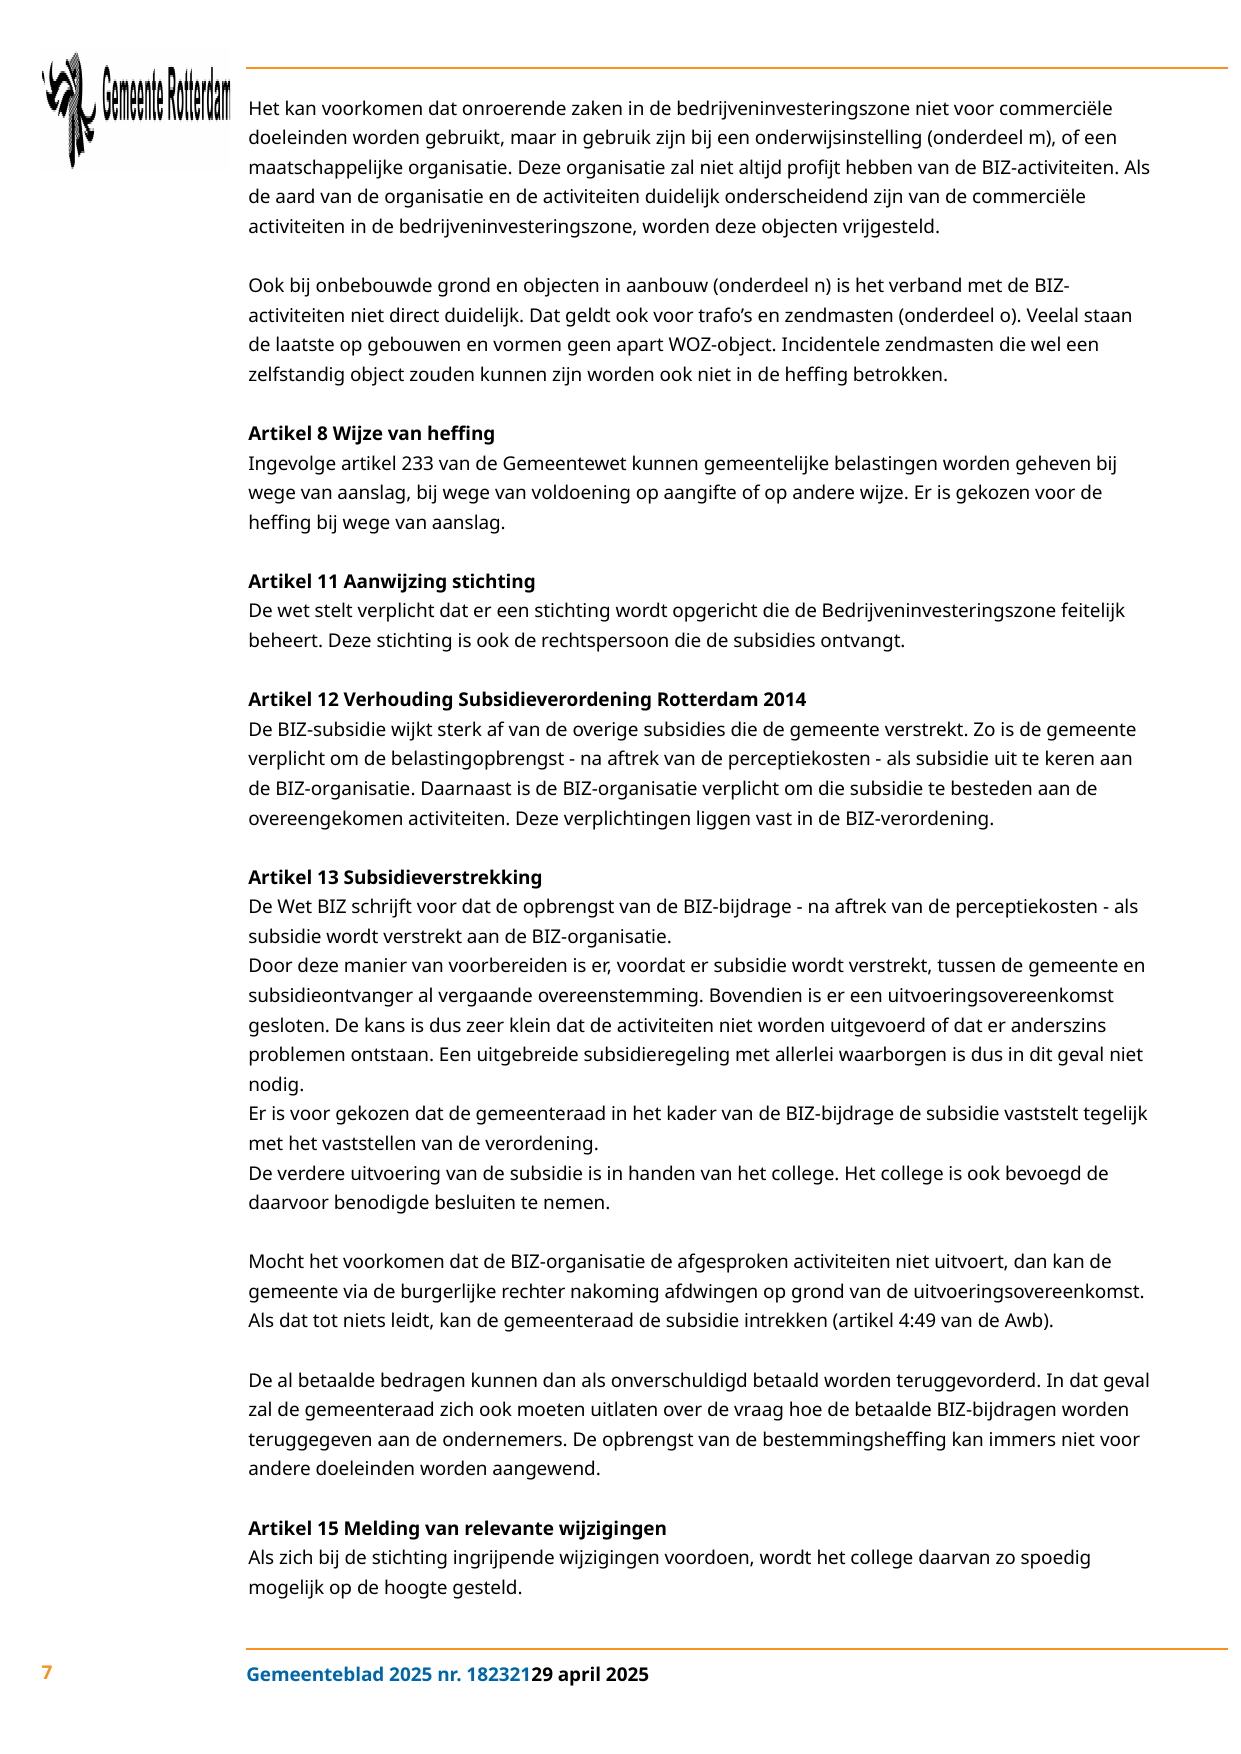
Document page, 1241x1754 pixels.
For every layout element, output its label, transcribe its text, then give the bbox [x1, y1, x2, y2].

text Ingevolge artikel 233 van de Gemeentewet kunnen gemeentelijke belastingen worden geheven bij wege van aanslag, bij wege van voldoening op aangifte of op andere wijze. Er is gekozen voor de heffing bij wege van aanslag. [248, 450, 1152, 535]
text Ook bij onbebouwde grond en objecten in aanbouw (onderdeel n) is het verband met de BIZ-activiteiten niet direct duidelijk. Dat geldt ook voor trafo’s en zendmasten (onderdeel o). Veelal staan de laatste op gebouwen en vormen geen apart WOZ-object. Incidentele zendmasten die wel een zelfstandig object zouden kunnen zijn worden ook niet in de heffing betrokken. [248, 272, 1152, 387]
text De al betaalde bedragen kunnen dan als onverschuldigd betaald worden teruggevorderd. In dat geval zal de gemeenteraad zich ook moeten uitlaten over de vraag hoe de betaalde BIZ-bijdragen worden teruggegeven aan de ondernemers. De opbrengst van de bestemmingsheffing kan immers niet voor andere doeleinden worden aangewend. [248, 1367, 1152, 1481]
text Artikel 11 Aanwijzing stichting [248, 568, 1152, 594]
text De verdere uitvoering van de subsidie is in handen van het college. Het college is ook bevoegd de daarvoor benodigde besluiten te nemen. [248, 1160, 1152, 1215]
text Door deze manier van voorbereiden is er, voordat er subsidie wordt verstrekt, tussen de gemeente en subsidieontvanger al vergaande overeenstemming. Bovendien is er een uitvoeringsovereenkomst gesloten. De kans is dus zeer klein dat de activiteiten niet worden uitgevoerd of dat er anderszins problemen ontstaan. Een uitgebreide subsidieregeling met allerlei waarborgen is dus in dit geval niet nodig. [248, 953, 1152, 1097]
text Artikel 12 Verhouding Subsidieverordening Rotterdam 2014 [248, 686, 1152, 712]
text Artikel 8 Wijze van heffing [248, 420, 1152, 446]
text De BIZ-subsidie wijkt sterk af van de overige subsidies die de gemeente verstrekt. Zo is de gemeente verplicht om de belastingopbrengst - na aftrek van de perceptiekosten - als subsidie uit te keren aan de BIZ-organisatie. Daarnaast is de BIZ-organisatie verplicht om die subsidie te besteden aan de overeengekomen activiteiten. Deze verplichtingen liggen vast in de BIZ-verordening. [248, 716, 1152, 831]
text Het kan voorkomen dat onroerende zaken in de bedrijveninvesteringszone niet voor commerciële doeleinden worden gebruikt, maar in gebruik zijn bij een onderwijsinstelling (onderdeel m), of een maatschappelijke organisatie. Deze organisatie zal niet altijd profijt hebben van de BIZ-activiteiten. Als de aard van de organisatie en de activiteiten duidelijk onderscheidend zijn van de commerciële activiteiten in de bedrijveninvesteringszone, worden deze objecten vrijgesteld. [248, 95, 1152, 239]
text Artikel 13 Subsidieverstrekking [248, 864, 1152, 890]
text De Wet BIZ schrijft voor dat de opbrengst van de BIZ-bijdrage - na aftrek van de perceptiekosten - als subsidie wordt verstrekt aan de BIZ-organisatie. [248, 893, 1152, 949]
text Er is voor gekozen dat de gemeenteraad in het kader van de BIZ-bijdrage de subsidie vaststelt tegelijk met het vaststellen van de verordening. [248, 1101, 1152, 1156]
text Als zich bij de stichting ingrijpende wijzigingen voordoen, wordt het college daarvan zo spoedig mogelijk op de hoogte gesteld. [248, 1544, 1152, 1600]
text De wet stelt verplicht dat er een stichting wordt opgericht die de Bedrijveninvesteringszone feitelijk beheert. Deze stichting is ook de rechtspersoon die de subsidies ontvangt. [248, 598, 1152, 653]
text Artikel 15 Melding van relevante wijzigingen [248, 1515, 1152, 1541]
picture [41, 47, 231, 172]
text Mocht het voorkomen dat de BIZ-organisatie de afgesproken activiteiten niet uitvoert, dan kan de gemeente via de burgerlijke rechter nakoming afdwingen op grond van de uitvoeringsovereenkomst. Als dat tot niets leidt, kan de gemeenteraad de subsidie intrekken (artikel 4:49 van de Awb). [248, 1248, 1152, 1333]
